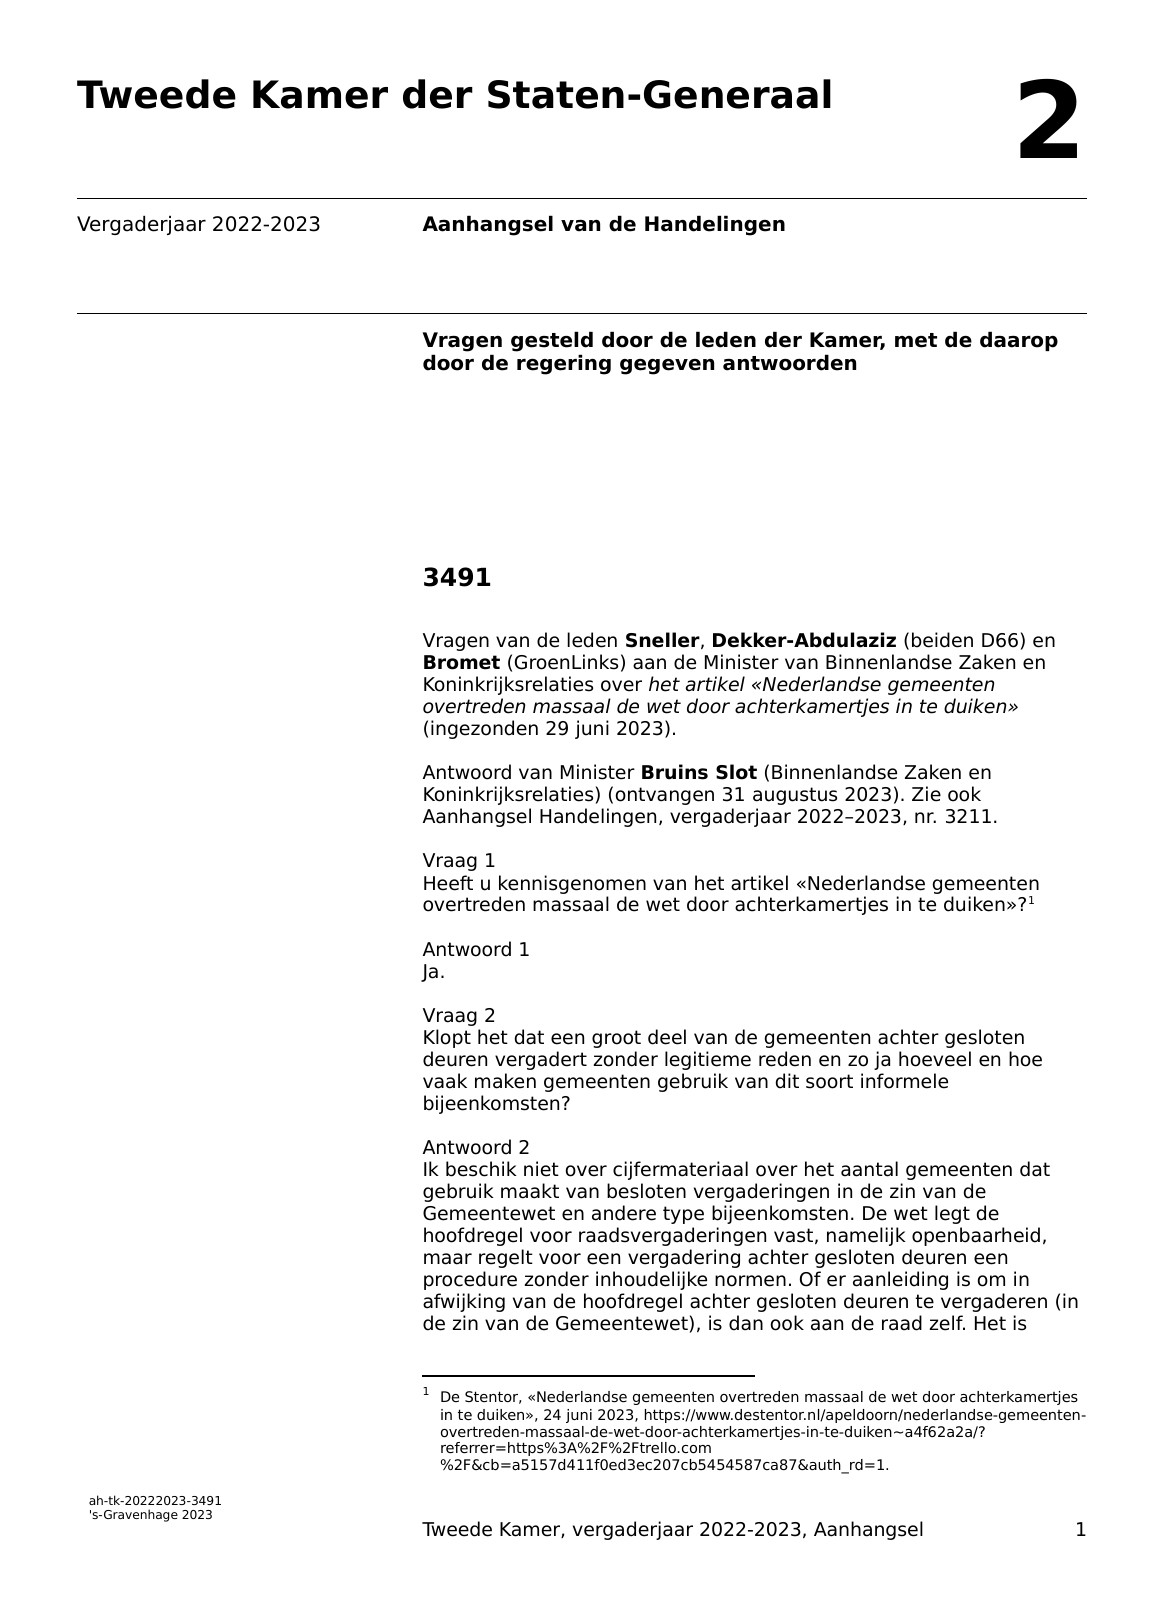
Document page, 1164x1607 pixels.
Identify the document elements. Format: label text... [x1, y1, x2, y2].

text 3491 [422, 563, 1087, 592]
table_cell Aanhangsel van de Handelingen [422, 199, 1087, 313]
text 's-Gravenhage 2023 [88, 1508, 323, 1522]
table_cell Vragen gesteld door de leden der Kamer, met de daarop door de regering gegeven antwoorden [422, 314, 1087, 375]
table_header Tweede Kamer der Staten-Generaal [77, 59, 886, 198]
text Antwoord 1 [422, 938, 1087, 961]
text Ja. [422, 961, 1087, 982]
text De Stentor, «Nederlandse gemeenten overtreden massaal de wet door achterkamertjes in te duiken», 24 juni 2023, https://www.destentor.nl/apeldoorn/nederlandse-gemeenten-overtreden-massaal-de-wet-door-achterkamertjes-in-te-duiken~a4f62a2a/?referrer=https%3A%2F%2Ftrello.com%2F&cb=a5157d411f0ed3ec207cb5454587ca87&auth_rd=1. [422, 1385, 1087, 1474]
text Antwoord 2 [422, 1137, 1087, 1159]
text Antwoord van Minister Bruins Slot (Binnenlandse Zaken en Koninkrijksrelaties) (ontvangen 31 augustus 2023). Zie ook Aanhangsel Handelingen, vergaderjaar 2022–2023, nr. 3211. [422, 762, 1087, 828]
text Vraag 1 [422, 850, 1087, 872]
text Vraag 2 [422, 1005, 1087, 1027]
text Heeft u kennisgenomen van het artikel «Nederlandse gemeenten overtreden massaal de wet door achterkamertjes in te duiken»? [422, 872, 1087, 916]
text ah-tk-20222023-3491 [88, 1494, 323, 1508]
text Vragen van de leden Sneller, Dekker-Abdulaziz (beiden D66) en Bromet (GroenLinks) aan de Minister van Binnenlandse Zaken en Koninkrijksrelaties over het artikel «Nederlandse gemeenten overtreden massaal de wet door achterkamertjes in te duiken» (ingezonden 29 juni 2023). [422, 630, 1087, 740]
table_cell Vergaderjaar 2022-2023 [77, 199, 422, 313]
text Klopt het dat een groot deel van de gemeenten achter gesloten deuren vergadert zonder legitieme reden en zo ja hoeveel en hoe vaak maken gemeenten gebruik van dit soort informele bijeenkomsten? [422, 1027, 1087, 1114]
table_cell [77, 314, 422, 375]
table_header 2 [886, 59, 1087, 198]
text Ik beschik niet over cijfermateriaal over het aantal gemeenten dat gebruik maakt van besloten vergaderingen in de zin van de Gemeentewet en andere type bijeenkomsten. De wet legt de hoofdregel voor raadsvergaderingen vast, namelijk openbaarheid, maar regelt voor een vergadering achter gesloten deuren een procedure zonder inhoudelijke normen. Of er aanleiding is om in afwijking van de hoofdregel achter gesloten deuren te vergaderen (in de zin van de Gemeentewet), is dan ook aan de raad zelf. Het is [422, 1159, 1087, 1334]
